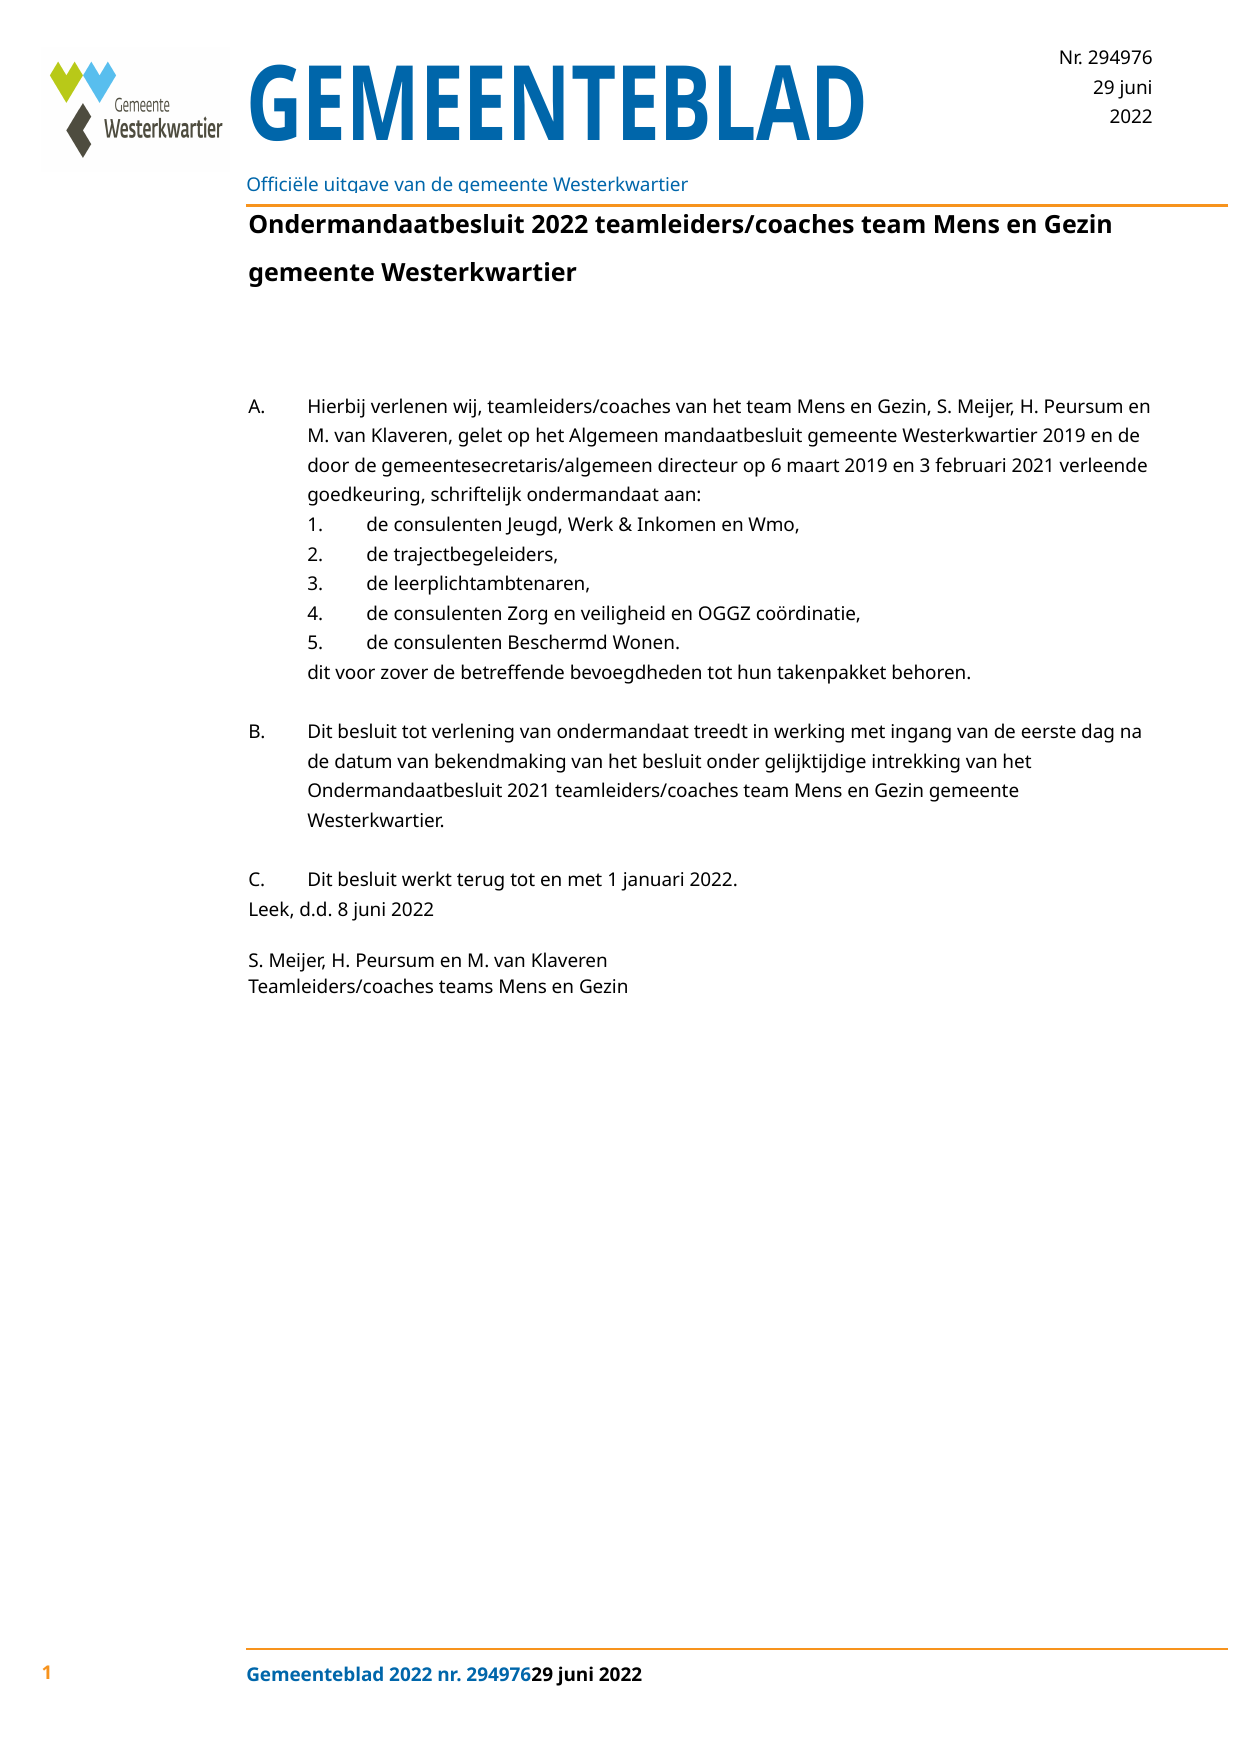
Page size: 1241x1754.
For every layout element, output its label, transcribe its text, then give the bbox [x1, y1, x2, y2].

list Dit besluit werkt terug tot en met 1 januari 2022. [248, 866, 1152, 892]
list de consulenten Jeugd, Werk & Inkomen en Wmo, [307, 511, 1152, 537]
text Leek, d.d. 8 juni 2022 [248, 896, 1152, 922]
list dit voor zover de betreffende bevoegdheden tot hun takenpakket behoren. [248, 659, 1152, 685]
list Dit besluit tot verlening van ondermandaat treedt in werking met ingang van de eerste dag na de datum van bekendmaking van het besluit onder gelijktijdige intrekking van het Ondermandaatbesluit 2021 teamleiders/coaches team Mens en Gezin gemeente Westerkwartier. [248, 718, 1152, 833]
text S. Meijer, H. Peursum en M. van Klaveren [248, 947, 1152, 973]
text Ondermandaatbesluit 2022 teamleiders/coaches team Mens en Gezin gemeente Westerkwartier [248, 207, 1152, 288]
list de consulenten Zorg en veiligheid en OGGZ coördinatie, [307, 600, 1152, 626]
list de trajectbegeleiders, [307, 541, 1152, 567]
picture [41, 47, 231, 172]
list de consulenten Beschermd Wonen. [307, 629, 1152, 655]
list Hierbij verlenen wij, teamleiders/coaches van het team Mens en Gezin, S. Meijer, H. Peursum en M. van Klaveren, gelet op het Algemeen mandaatbesluit gemeente Westerkwartier 2019 en de door de gemeentesecretaris/algemeen directeur op 6 maart 2019 en 3 februari 2021 verleende goedkeuring, schriftelijk ondermandaat aan: [248, 393, 1152, 507]
list de leerplichtambtenaren, [307, 570, 1152, 596]
text Teamleiders/coaches teams Mens en Gezin [248, 973, 1152, 999]
